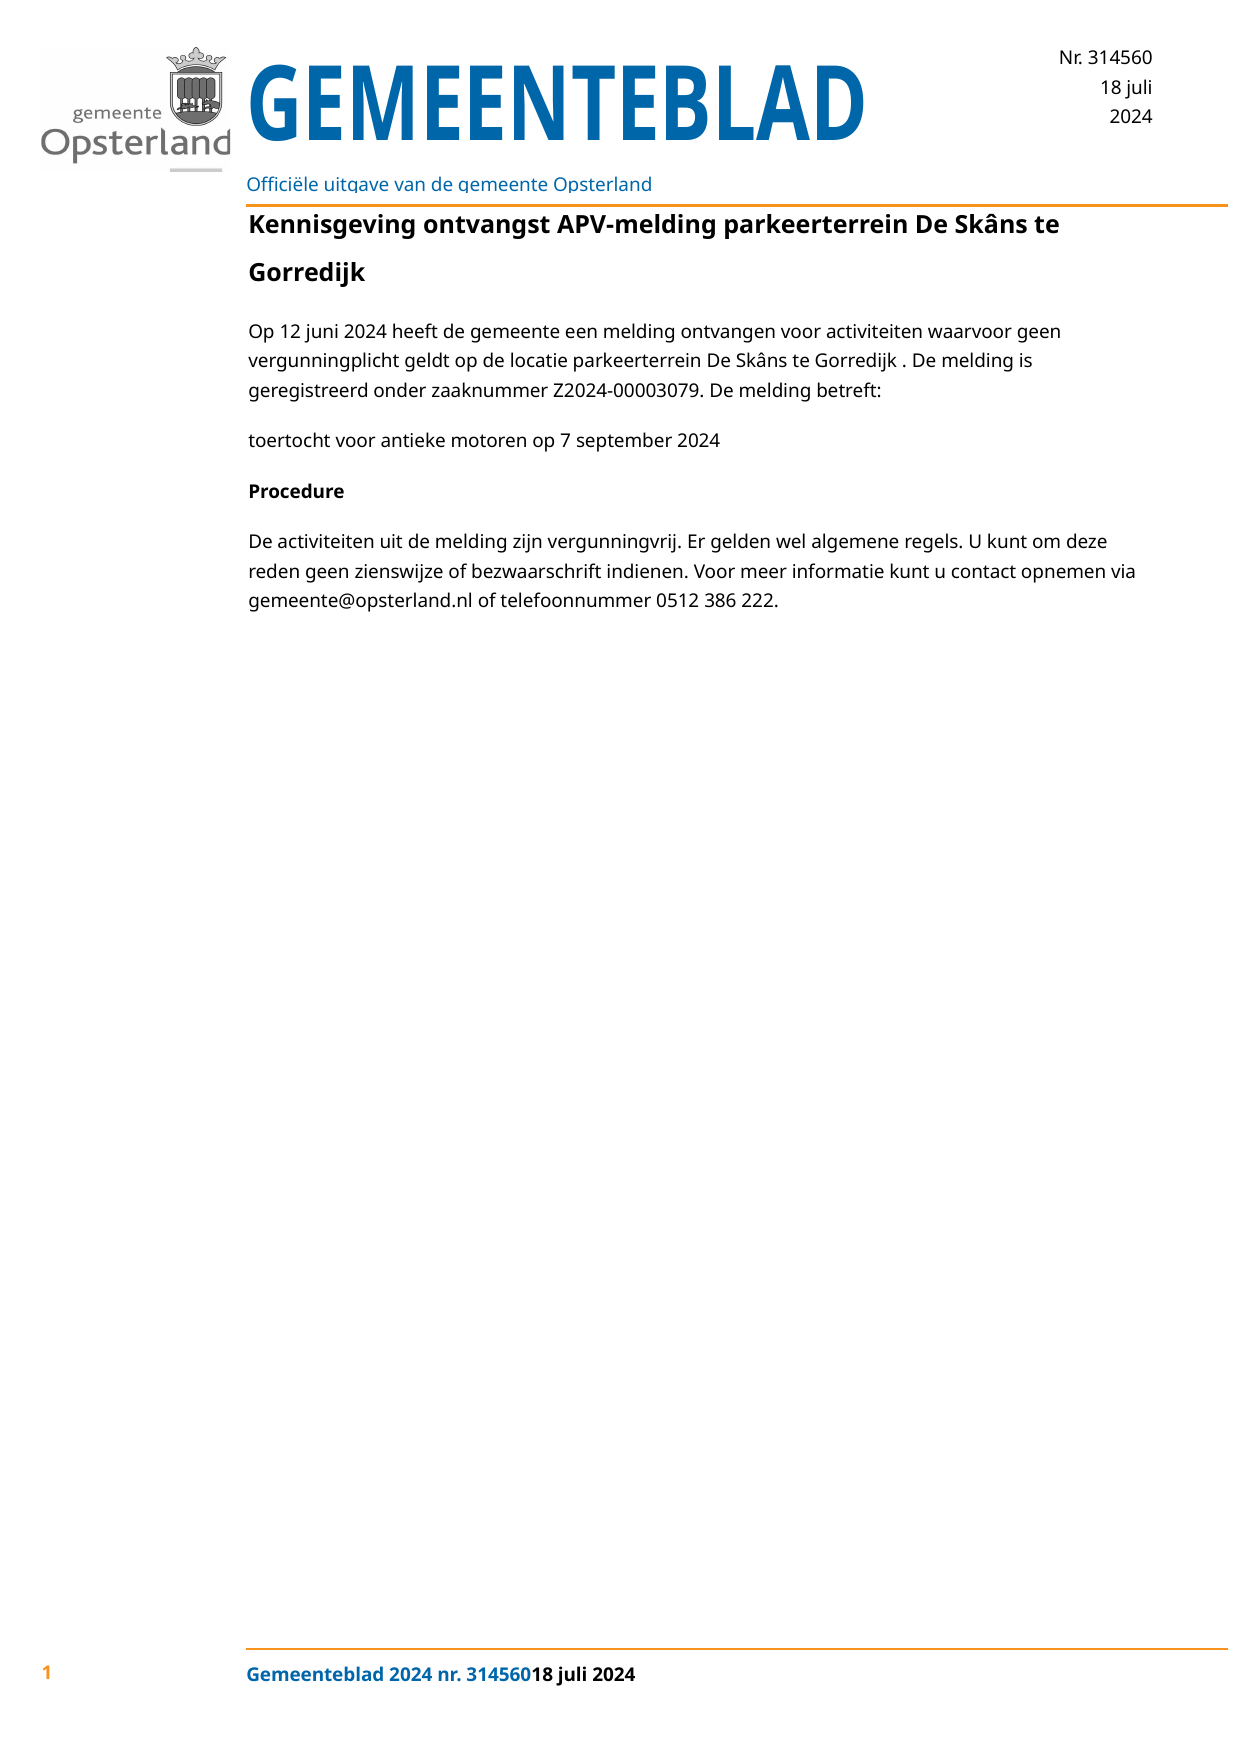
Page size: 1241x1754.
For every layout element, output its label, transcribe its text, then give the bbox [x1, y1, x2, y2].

text toertocht voor antieke motoren op 7 september 2024 [248, 427, 1152, 453]
text Op 12 juni 2024 heeft de gemeente een melding ontvangen voor activiteiten waarvoor geen vergunningplicht geldt op de locatie parkeerterrein De Skâns te Gorredijk . De melding is geregistreerd onder zaaknummer Z2024-00003079. De melding betreft: [248, 318, 1152, 403]
picture [41, 47, 231, 172]
text Procedure [248, 478, 1152, 504]
text De activiteiten uit de melding zijn vergunningvrij. Er gelden wel algemene regels. U kunt om deze reden geen zienswijze of bezwaarschrift indienen. Voor meer informatie kunt u contact opnemen via gemeente@opsterland.nl of telefoonnummer 0512 386 222. [248, 528, 1152, 613]
text Kennisgeving ontvangst APV-melding parkeerterrein De Skâns te Gorredijk [248, 207, 1152, 288]
